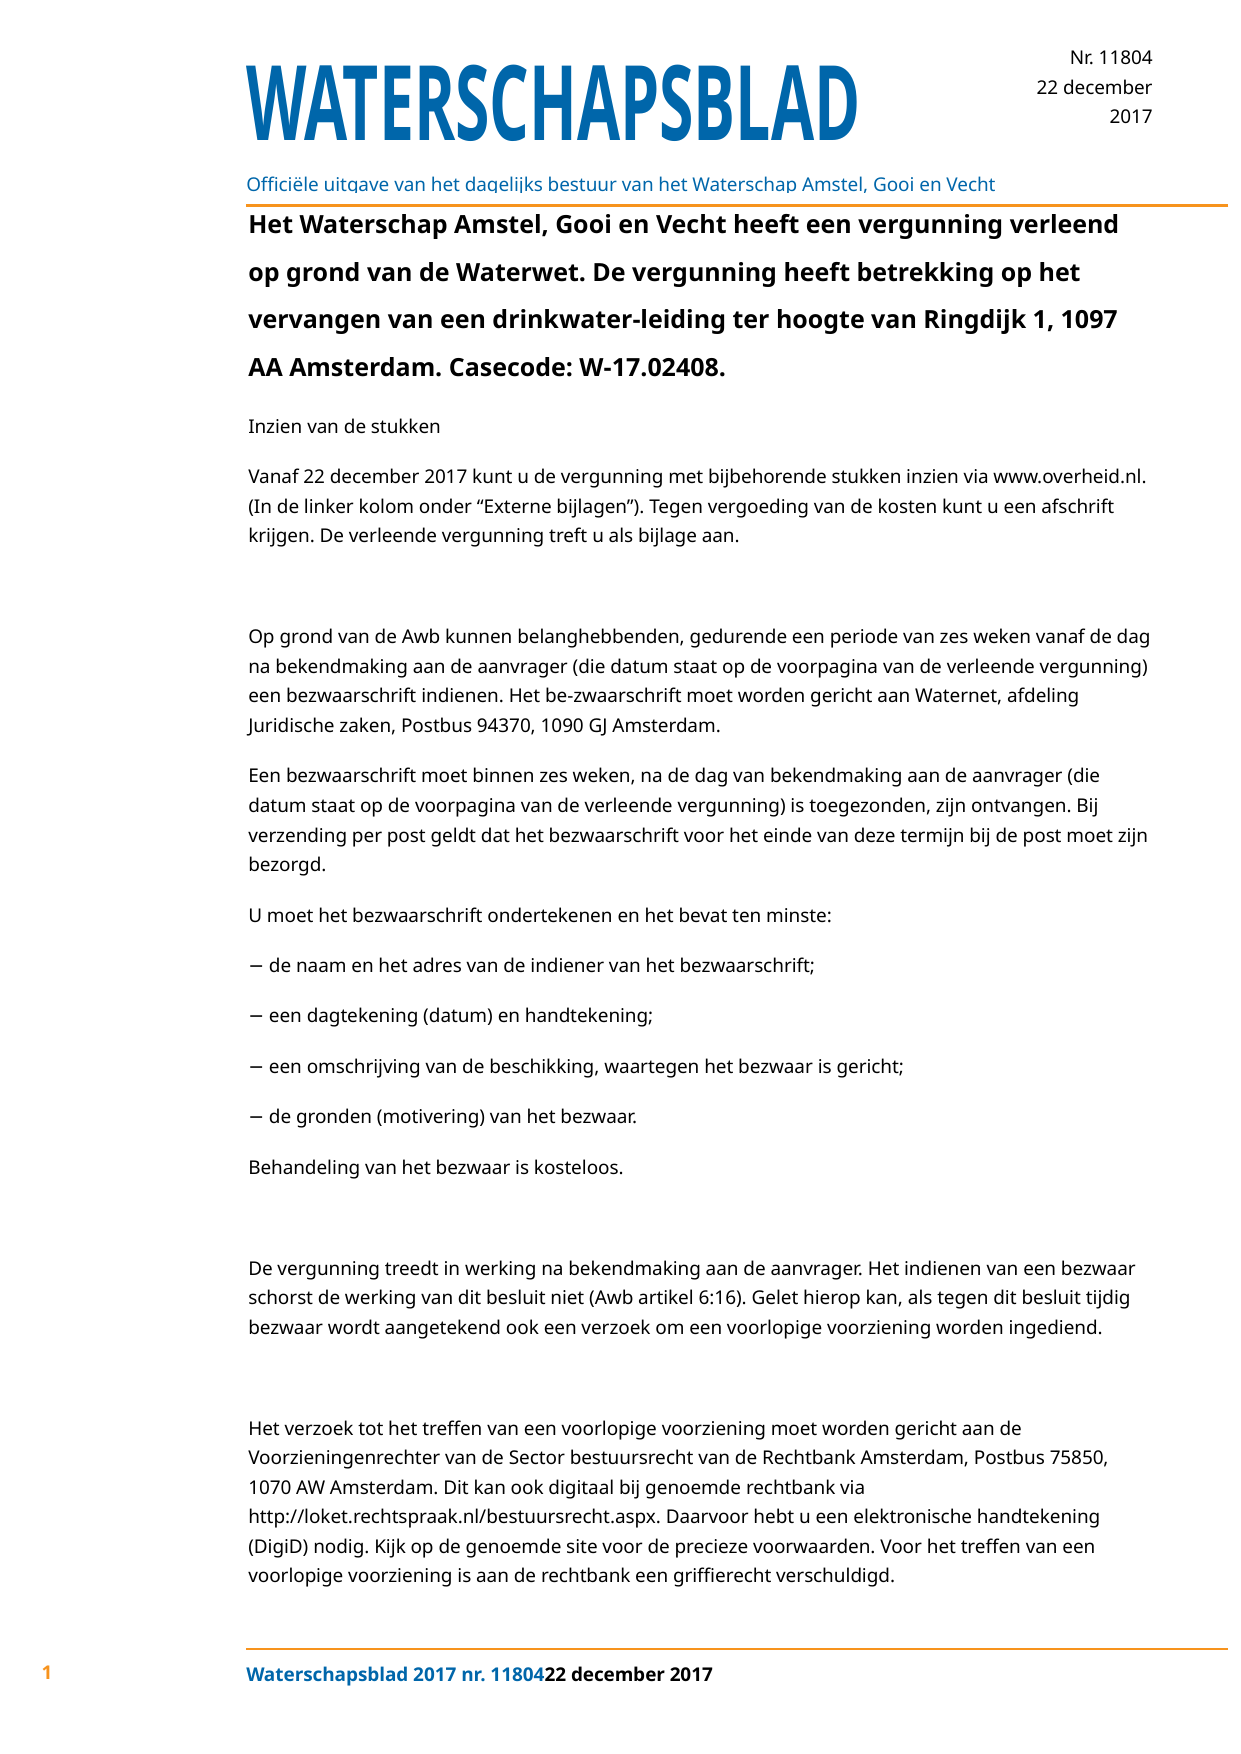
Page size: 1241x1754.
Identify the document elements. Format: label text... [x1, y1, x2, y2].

text Het verzoek tot het treffen van een voorlopige voorziening moet worden gericht aan de Voorzieningenrechter van de Sector bestuursrecht van de Rechtbank Amsterdam, Postbus 75850, 1070 AW Amsterdam. Dit kan ook digitaal bij genoemde rechtbank via http://loket.rechtspraak.nl/bestuursrecht.aspx. Daarvoor hebt u een elektronische handtekening (DigiD) nodig. Kijk op de genoemde site voor de precieze voorwaarden. Voor het treffen van een voorlopige voorziening is aan de rechtbank een griffierecht verschuldigd. [248, 1415, 1152, 1588]
text Behandeling van het bezwaar is kosteloos. [248, 1154, 1152, 1180]
text − de naam en het adres van de indiener van het bezwaarschrift; [248, 952, 1152, 978]
text − de gronden (motivering) van het bezwaar. [248, 1103, 1152, 1129]
text Inzien van de stukken [248, 413, 1152, 439]
text Vanaf 22 december 2017 kunt u de vergunning met bijbehorende stukken inzien via www.overheid.nl. (In de linker kolom onder “Externe bijlagen”). Tegen vergoeding van de kosten kunt u een afschrift krijgen. De verleende vergunning treft u als bijlage aan. [248, 463, 1152, 548]
text De vergunning treedt in werking na bekendmaking aan de aanvrager. Het indienen van een bezwaar schorst de werking van dit besluit niet (Awb artikel 6:16). Gelet hierop kan, als tegen dit besluit tijdig bezwaar wordt aangetekend ook een verzoek om een voorlopige voorziening worden ingediend. [248, 1255, 1152, 1340]
text − een omschrijving van de beschikking, waartegen het bezwaar is gericht; [248, 1053, 1152, 1079]
picture [41, 47, 231, 172]
text Een bezwaarschrift moet binnen zes weken, na de dag van bekendmaking aan de aanvrager (die datum staat op de voorpagina van de verleende vergunning) is toegezonden, zijn ontvangen. Bij verzending per post geldt dat het bezwaarschrift voor het einde van deze termijn bij de post moet zijn bezorgd. [248, 763, 1152, 877]
text U moet het bezwaarschrift ondertekenen en het bevat ten minste: [248, 902, 1152, 928]
text − een dagtekening (datum) en handtekening; [248, 1003, 1152, 1028]
text Op grond van de Awb kunnen belanghebbenden, gedurende een periode van zes weken vanaf de dag na bekendmaking aan de aanvrager (die datum staat op de voorpagina van de verleende vergunning) een bezwaarschrift indienen. Het be-zwaarschrift moet worden gericht aan Waternet, afdeling Juridische zaken, Postbus 94370, 1090 GJ Amsterdam. [248, 623, 1152, 738]
text Het Waterschap Amstel, Gooi en Vecht heeft een vergunning verleend op grond van de Waterwet. De vergunning heeft betrekking op het vervangen van een drinkwater-leiding ter hoogte van Ringdijk 1, 1097 AA Amsterdam. Casecode: W-17.02408. [248, 207, 1152, 384]
